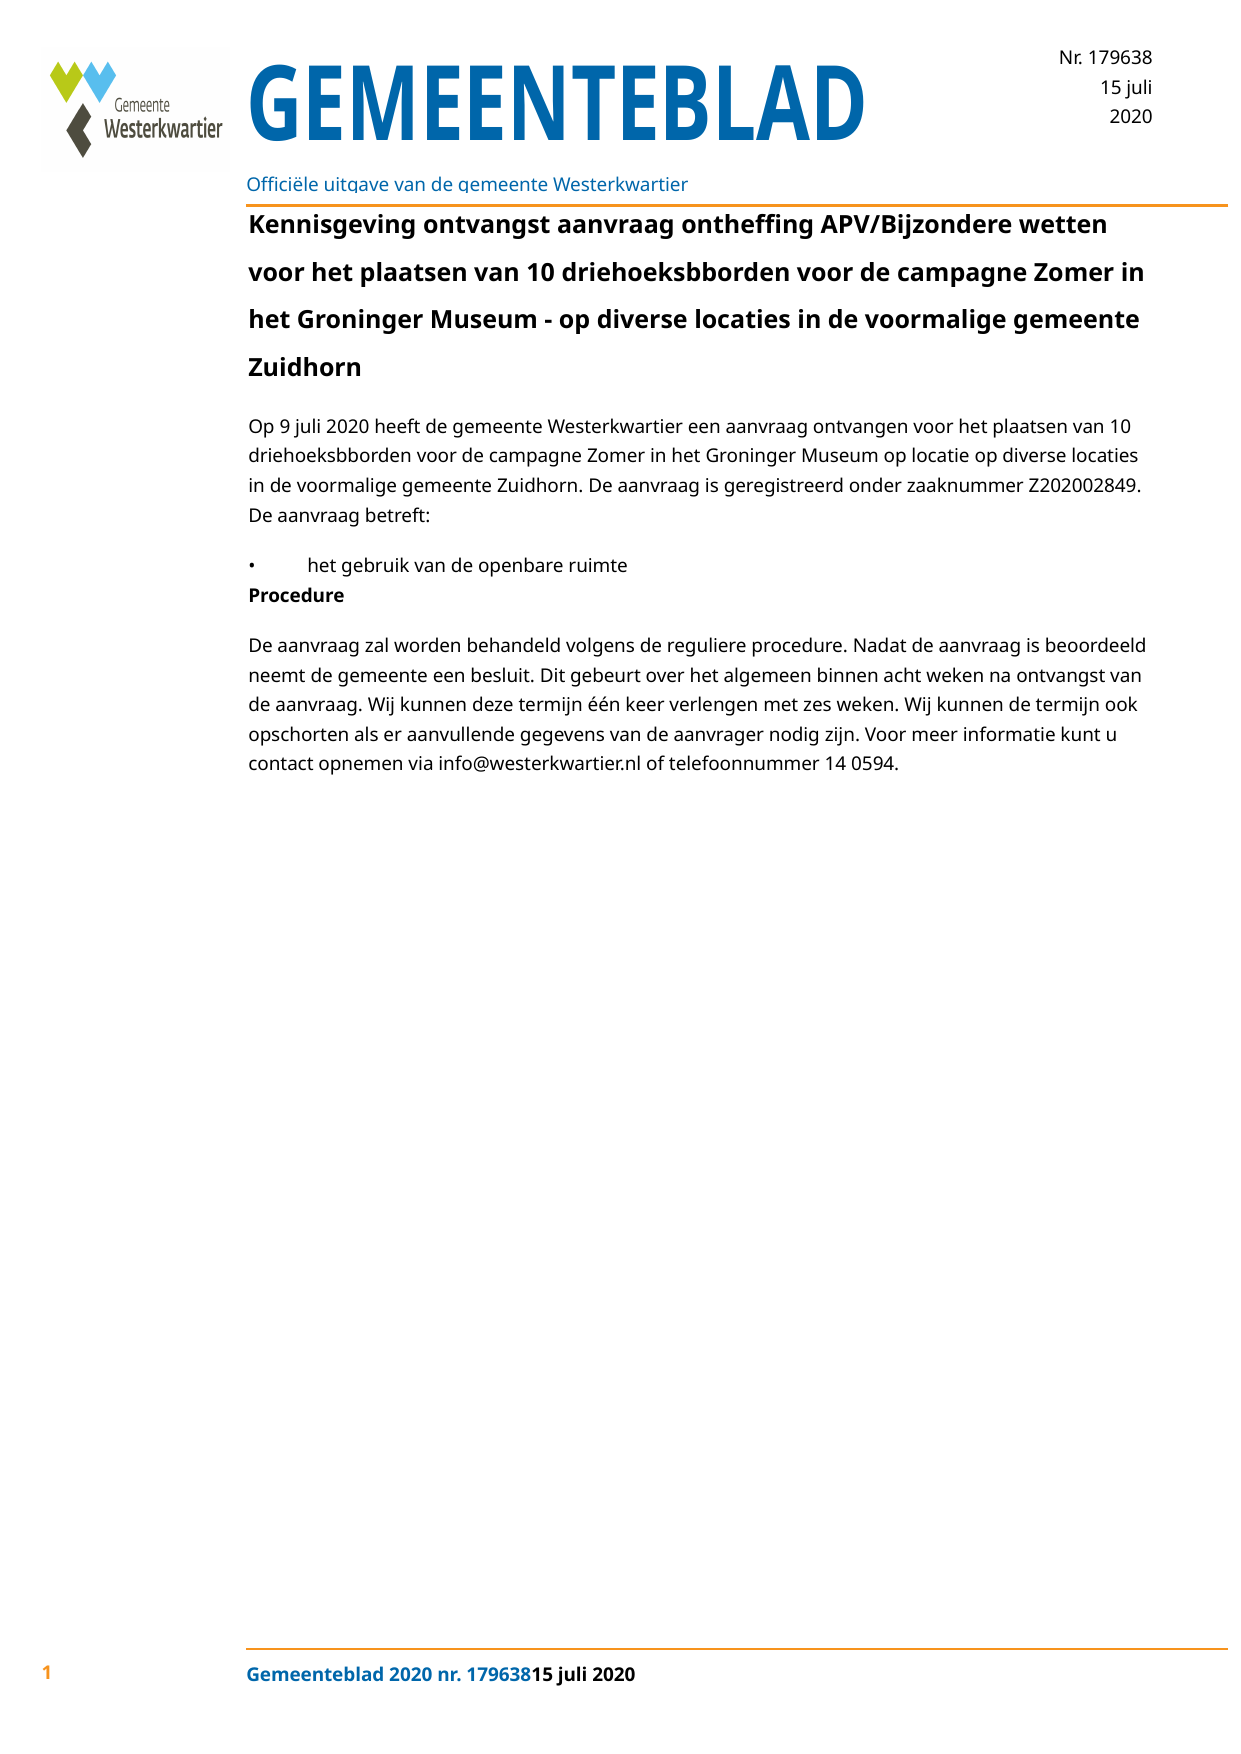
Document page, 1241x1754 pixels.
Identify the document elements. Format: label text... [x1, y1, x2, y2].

text De aanvraag zal worden behandeld volgens de reguliere procedure. Nadat de aanvraag is beoordeeld neemt de gemeente een besluit. Dit gebeurt over het algemeen binnen acht weken na ontvangst van de aanvraag. Wij kunnen deze termijn één keer verlengen met zes weken. Wij kunnen de termijn ook opschorten als er aanvullende gegevens van de aanvrager nodig zijn. Voor meer informatie kunt u contact opnemen via info@westerkwartier.nl of telefoonnummer 14 0594. [248, 632, 1152, 776]
picture [41, 47, 231, 172]
text Procedure [248, 582, 1152, 608]
text Kennisgeving ontvangst aanvraag ontheffing APV/Bijzondere wetten voor het plaatsen van 10 driehoeksbborden voor de campagne Zomer in het Groninger Museum - op diverse locaties in de voormalige gemeente Zuidhorn [248, 207, 1152, 384]
text Op 9 juli 2020 heeft de gemeente Westerkwartier een aanvraag ontvangen voor het plaatsen van 10 driehoeksbborden voor de campagne Zomer in het Groninger Museum op locatie op diverse locaties in de voormalige gemeente Zuidhorn. De aanvraag is geregistreerd onder zaaknummer Z202002849. De aanvraag betreft: [248, 413, 1152, 528]
list het gebruik van de openbare ruimte [248, 552, 1152, 578]
